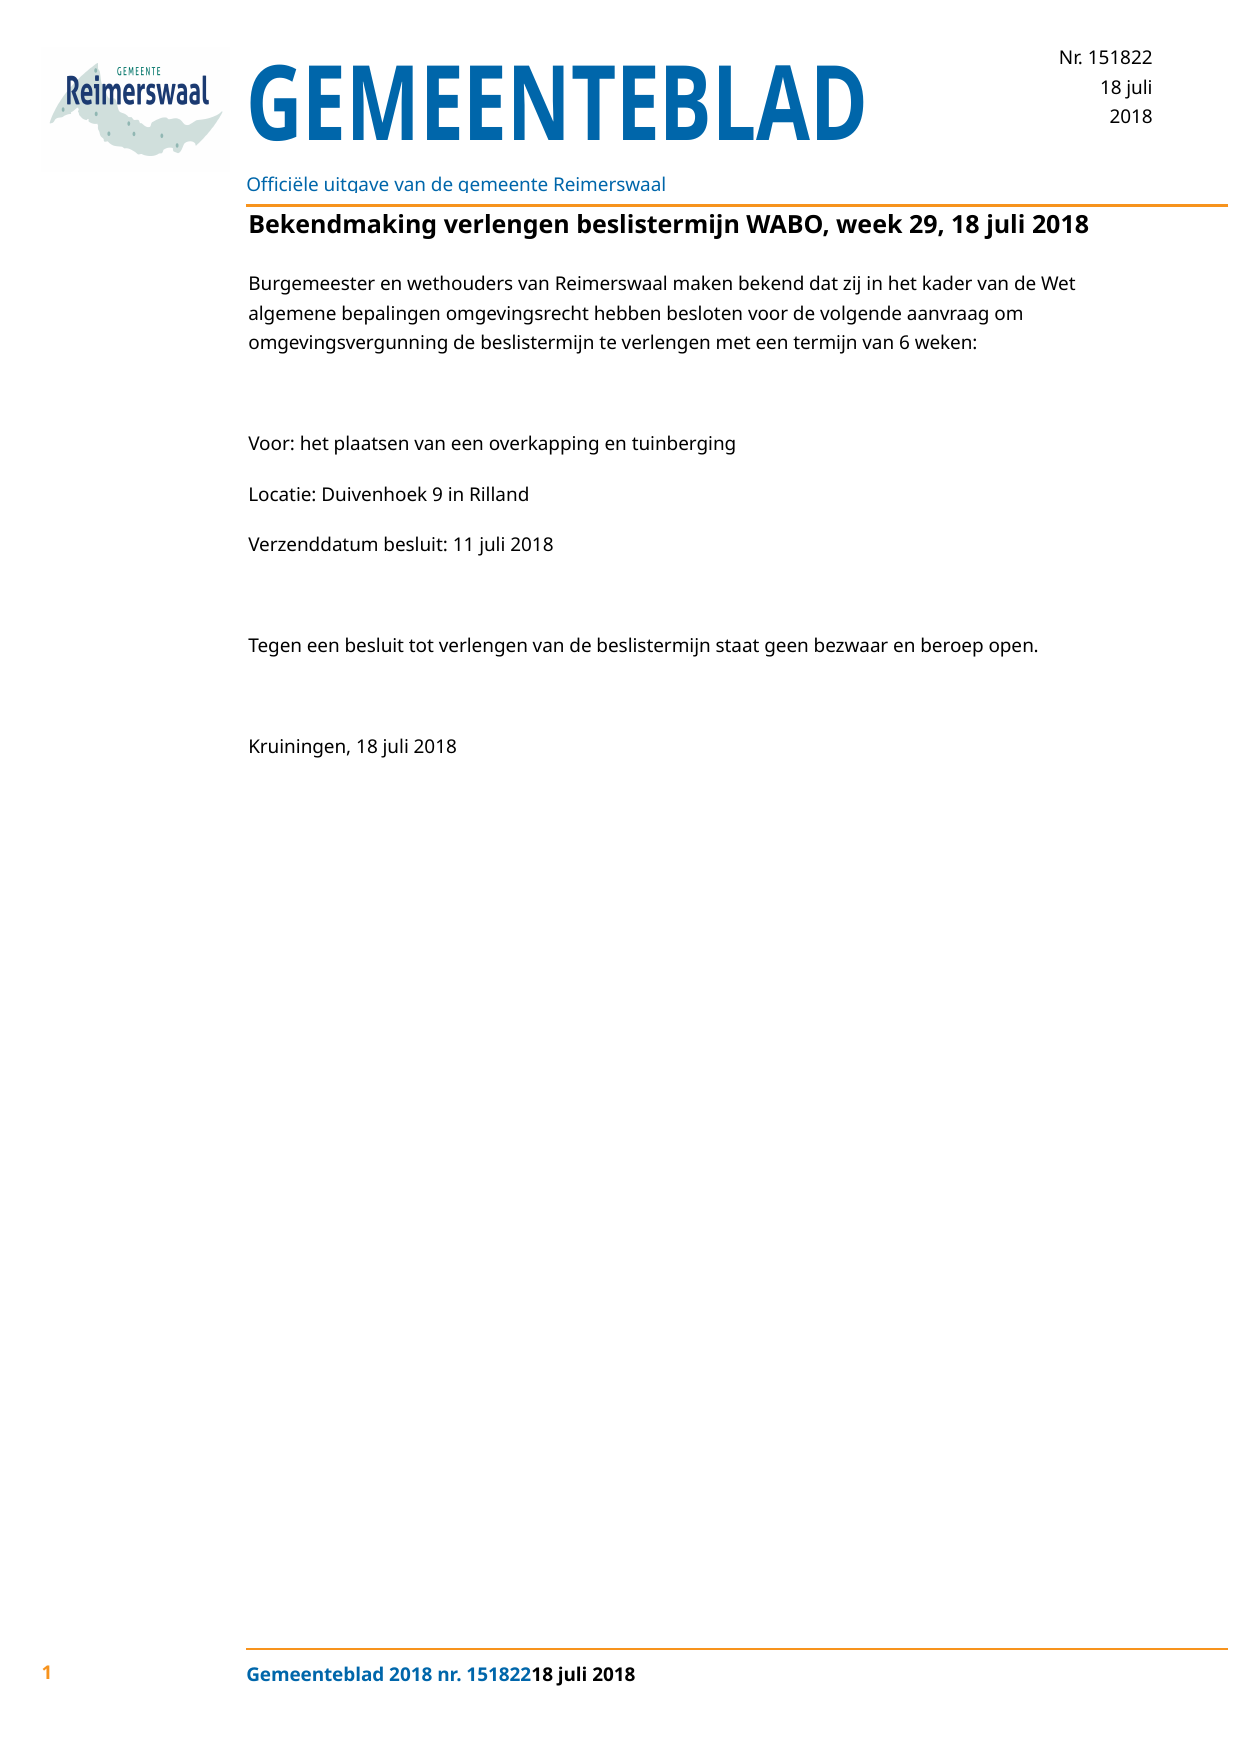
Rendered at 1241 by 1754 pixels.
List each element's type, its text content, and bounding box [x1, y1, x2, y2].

text Voor: het plaatsen van een overkapping en tuinberging [248, 430, 1152, 456]
text Locatie: Duivenhoek 9 in Rilland [248, 481, 1152, 506]
text Bekendmaking verlengen beslistermijn WABO, week 29, 18 juli 2018 [248, 207, 1152, 241]
text Kruiningen, 18 juli 2018 [248, 733, 1152, 758]
picture [41, 47, 231, 172]
text Verzenddatum besluit: 11 juli 2018 [248, 531, 1152, 557]
text Tegen een besluit tot verlengen van de beslistermijn staat geen bezwaar en beroep open. [248, 632, 1152, 658]
text Burgemeester en wethouders van Reimerswaal maken bekend dat zij in het kader van de Wet algemene bepalingen omgevingsrecht hebben besloten voor de volgende aanvraag om omgevingsvergunning de beslistermijn te verlengen met een termijn van 6 weken: [248, 270, 1152, 355]
